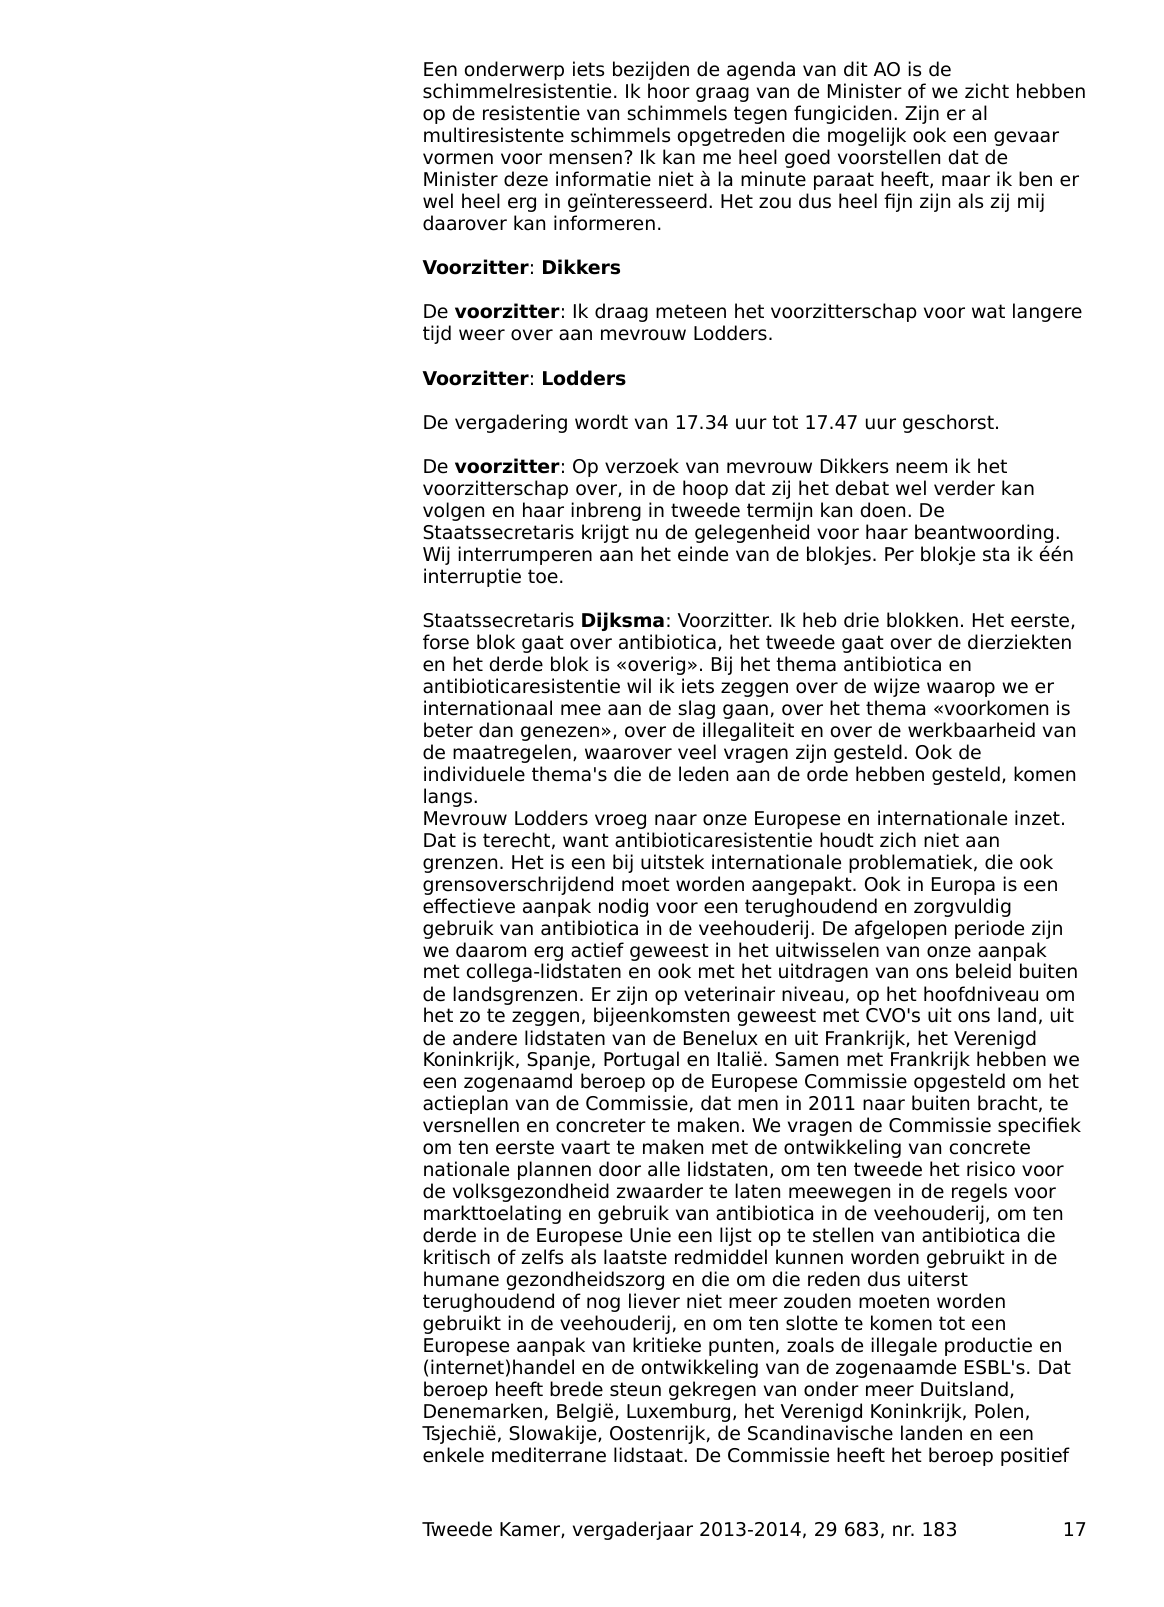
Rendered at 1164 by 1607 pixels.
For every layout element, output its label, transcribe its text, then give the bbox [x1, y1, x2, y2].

text Een onderwerp iets bezijden de agenda van dit AO is de schimmelresistentie. Ik hoor graag van de Minister of we zicht hebben op de resistentie van schimmels tegen fungiciden. Zijn er al multiresistente schimmels opgetreden die mogelijk ook een gevaar vormen voor mensen? Ik kan me heel goed voorstellen dat de Minister deze informatie niet à la minute paraat heeft, maar ik ben er wel heel erg in geïnteresseerd. Het zou dus heel fijn zijn als zij mij daarover kan informeren. [422, 59, 1087, 235]
text Mevrouw Lodders vroeg naar onze Europese en internationale inzet. Dat is terecht, want antibioticaresistentie houdt zich niet aan grenzen. Het is een bij uitstek internationale problematiek, die ook grensoverschrijdend moet worden aangepakt. Ook in Europa is een effectieve aanpak nodig voor een terughoudend en zorgvuldig gebruik van antibiotica in de veehouderij. De afgelopen periode zijn we daarom erg actief geweest in het uitwisselen van onze aanpak met collega-lidstaten en ook met het uitdragen van ons beleid buiten de landsgrenzen. Er zijn op veterinair niveau, op het hoofdniveau om het zo te zeggen, bijeenkomsten geweest met CVO's uit ons land, uit de andere lidstaten van de Benelux en uit Frankrijk, het Verenigd Koninkrijk, Spanje, Portugal en Italië. Samen met Frankrijk hebben we een zogenaamd beroep op de Europese Commissie opgesteld om het actieplan van de Commissie, dat men in 2011 naar buiten bracht, te versnellen en concreter te maken. We vragen de Commissie specifiek om ten eerste vaart te maken met de ontwikkeling van concrete nationale plannen door alle lidstaten, om ten tweede het risico voor de volksgezondheid zwaarder te laten meewegen in de regels voor markttoelating en gebruik van antibiotica in de veehouderij, om ten derde in de Europese Unie een lijst op te stellen van antibiotica die kritisch of zelfs als laatste redmiddel kunnen worden gebruikt in de humane gezondheidszorg en die om die reden dus uiterst terughoudend of nog liever niet meer zouden moeten worden gebruikt in de veehouderij, en om ten slotte te komen tot een Europese aanpak van kritieke punten, zoals de illegale productie en (internet)handel en de ontwikkeling van de zogenaamde ESBL's. Dat beroep heeft brede steun gekregen van onder meer Duitsland, Denemarken, België, Luxemburg, het Verenigd Koninkrijk, Polen, Tsjechië, Slowakije, Oostenrijk, de Scandinavische landen en een enkele mediterrane lidstaat. De Commissie heeft het beroep positief [422, 808, 1087, 1467]
text De vergadering wordt van 17.34 uur tot 17.47 uur geschorst. [422, 412, 1087, 433]
text De voorzitter: Op verzoek van mevrouw Dikkers neem ik het voorzitterschap over, in de hoop dat zij het debat wel verder kan volgen en haar inbreng in tweede termijn kan doen. De Staatssecretaris krijgt nu de gelegenheid voor haar beantwoording. Wij interrumperen aan het einde van de blokjes. Per blokje sta ik één interruptie toe. [422, 456, 1087, 588]
text Voorzitter: Lodders [422, 367, 1087, 389]
text Voorzitter: Dikkers [422, 257, 1087, 279]
text De voorzitter: Ik draag meteen het voorzitterschap voor wat langere tijd weer over aan mevrouw Lodders. [422, 301, 1087, 345]
text Staatssecretaris Dijksma: Voorzitter. Ik heb drie blokken. Het eerste, forse blok gaat over antibiotica, het tweede gaat over de dierziekten en het derde blok is «overig». Bij het thema antibiotica en antibioticaresistentie wil ik iets zeggen over de wijze waarop we er internationaal mee aan de slag gaan, over het thema «voorkomen is beter dan genezen», over de illegaliteit en over de werkbaarheid van de maatregelen, waarover veel vragen zijn gesteld. Ook de individuele thema's die de leden aan de orde hebben gesteld, komen langs. [422, 610, 1087, 808]
